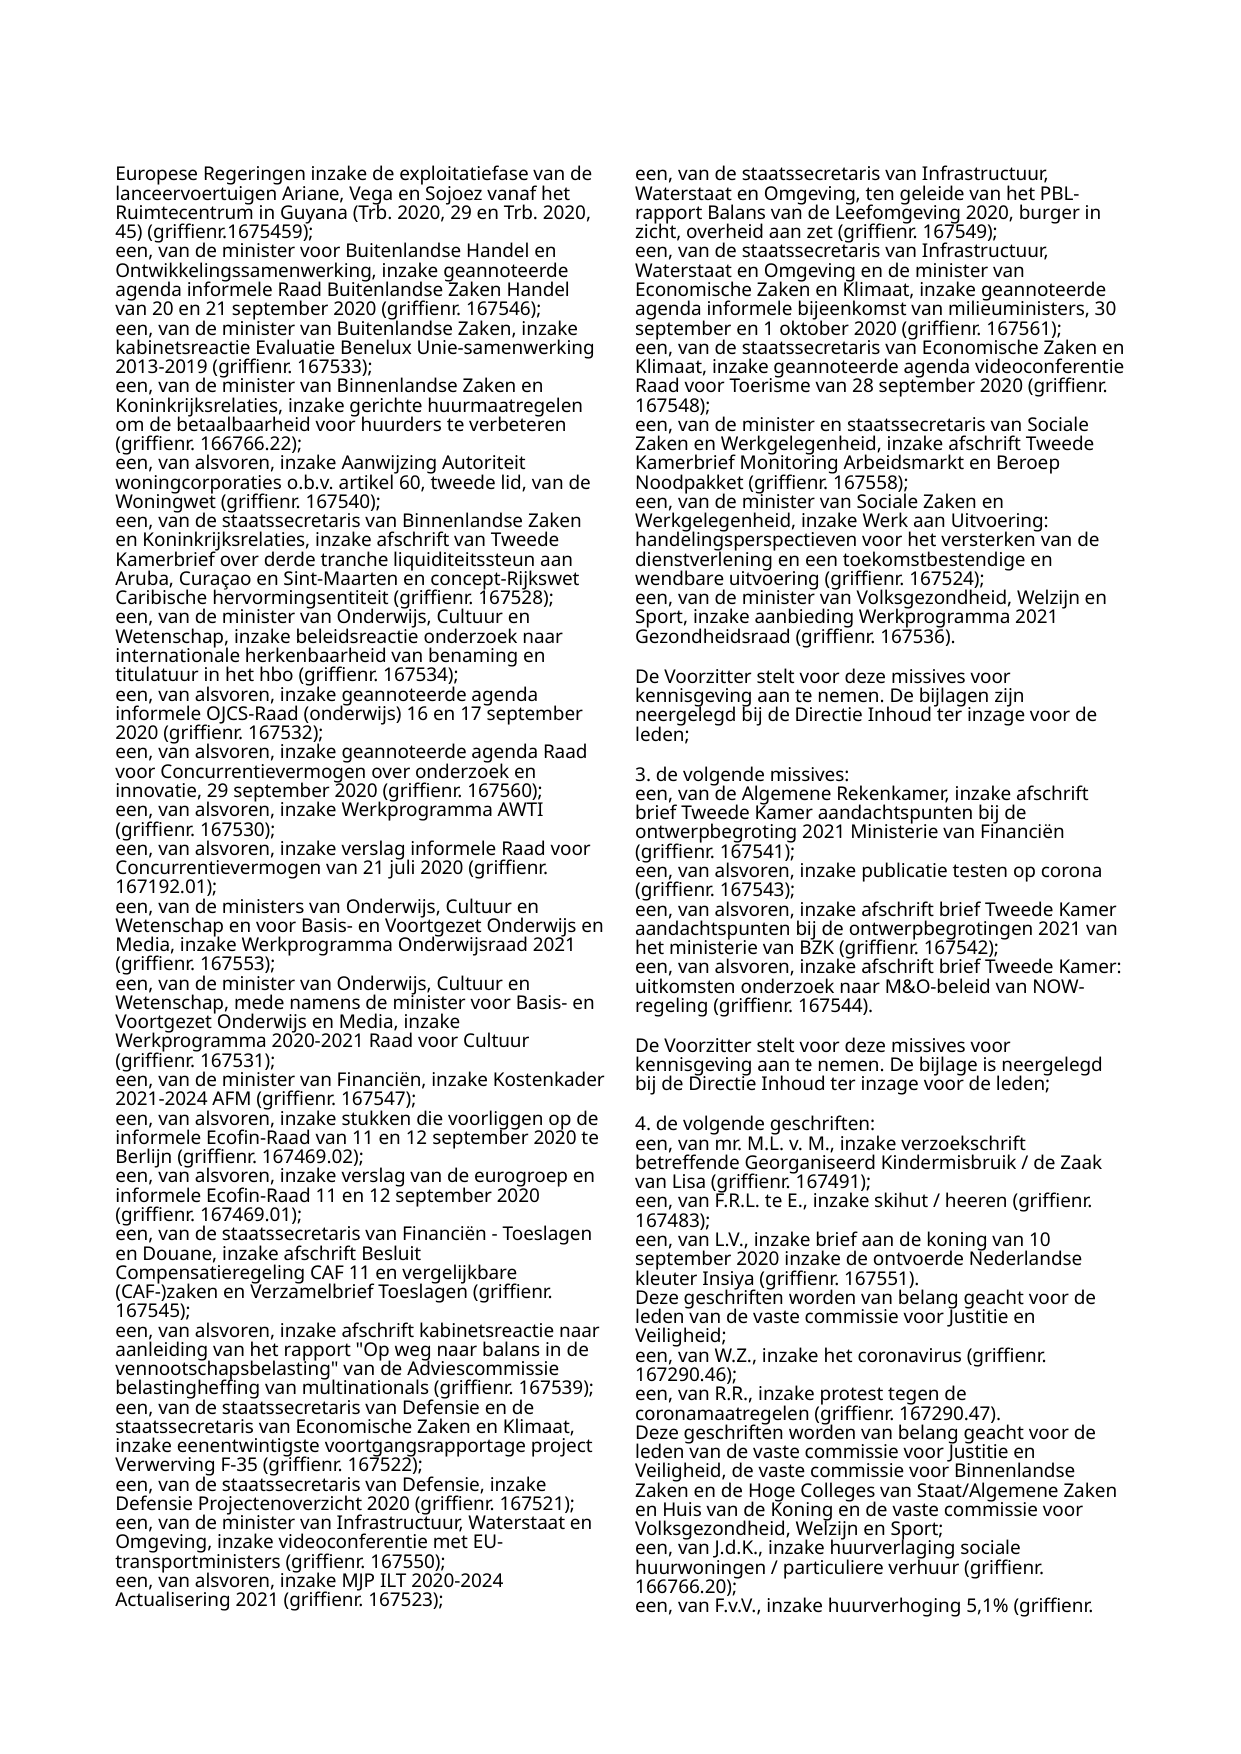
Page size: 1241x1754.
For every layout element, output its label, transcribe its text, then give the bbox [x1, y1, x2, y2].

text een, van de minister en staatssecretaris van Sociale Zaken en Werkgelegenheid, inzake afschrift Tweede Kamerbrief Monitoring Arbeidsmarkt en Beroep Noodpakket (griffienr. 167558); [635, 416, 1125, 493]
text een, van alsvoren, inzake publicatie testen op corona (griffienr. 167543); [635, 862, 1125, 901]
text een, van de minister van Onderwijs, Cultuur en Wetenschap, inzake beleidsreactie onderzoek naar internationale herkenbaarheid van benaming en titulatuur in het hbo (griffienr. 167534); [115, 608, 605, 686]
text een, van W.Z., inzake het coronavirus (griffienr. 167290.46); [635, 1347, 1125, 1385]
text een, van alsvoren, inzake afschrift brief Tweede Kamer: uitkomsten onderzoek naar M&O-beleid van NOW-regeling (griffienr. 167544). [635, 958, 1125, 1016]
text een, van de staatssecretaris van Defensie, inzake Defensie Projectenoverzicht 2020 (griffienr. 167521); [115, 1476, 605, 1514]
text een, van de minister van Binnenlandse Zaken en Koninkrijksrelaties, inzake gerichte huurmaatregelen om de betaalbaarheid voor huurders te verbeteren (griffienr. 166766.22); [115, 377, 605, 454]
text een, van de staatssecretaris van Defensie en de staatssecretaris van Economische Zaken en Klimaat, inzake eenentwintigste voortgangsrapportage project Verwerving F-35 (griffienr. 167522); [115, 1399, 605, 1476]
text een, van de staatssecretaris van Binnenlandse Zaken en Koninkrijksrelaties, inzake afschrift van Tweede Kamerbrief over derde tranche liquiditeitssteun aan Aruba, Curaçao en Sint-Maarten en concept-Rijkswet Caribische hervormingsentiteit (griffienr. 167528); [115, 512, 605, 608]
text een, van mr. M.L. v. M., inzake verzoekschrift betreffende Georganiseerd Kindermisbruik / de Zaak van Lisa (griffienr. 167491); [635, 1135, 1125, 1192]
text een, van de minister van Infrastructuur, Waterstaat en Omgeving, inzake videoconferentie met EU-transportministers (griffienr. 167550); [115, 1514, 605, 1572]
text een, van alsvoren, inzake verslag van de eurogroep en informele Ecofin-Raad 11 en 12 september 2020 (griffienr. 167469.01); [115, 1167, 605, 1225]
text een, van de Algemene Rekenkamer, inzake afschrift brief Tweede Kamer aandachtspunten bij de ontwerpbegroting 2021 Ministerie van Financiën (griffienr. 167541); [635, 785, 1125, 862]
text een, van de staatssecretaris van Economische Zaken en Klimaat, inzake geannoteerde agenda videoconferentie Raad voor Toerisme van 28 september 2020 (griffienr. 167548); [635, 339, 1125, 416]
text een, van de minister van Volksgezondheid, Welzijn en Sport, inzake aanbieding Werkprogramma 2021 Gezondheidsraad (griffienr. 167536). [635, 589, 1125, 647]
text een, van alsvoren, inzake afschrift brief Tweede Kamer aandachtspunten bij de ontwerpbegrotingen 2021 van het ministerie van BZK (griffienr. 167542); [635, 901, 1125, 958]
text een, van alsvoren, inzake MJP ILT 2020-2024 Actualisering 2021 (griffienr. 167523); [115, 1572, 605, 1611]
text een, van alsvoren, inzake Werkprogramma AWTI (griffienr. 167530); [115, 801, 605, 840]
text een, van alsvoren, inzake geannoteerde agenda Raad voor Concurrentievermogen over onderzoek en innovatie, 29 september 2020 (griffienr. 167560); [115, 743, 605, 801]
text Deze geschriften worden van belang geacht voor de leden van de vaste commissie voor Justitie en Veiligheid, de vaste commissie voor Binnenlandse Zaken en de Hoge Colleges van Staat/Algemene Zaken en Huis van de Koning en de vaste commissie voor Volksgezondheid, Welzijn en Sport; [635, 1424, 1125, 1539]
text een, van de minister voor Buitenlandse Handel en Ontwikkelingssamenwerking, inzake geannoteerde agenda informele Raad Buitenlandse Zaken Handel van 20 en 21 september 2020 (griffienr. 167546); [115, 242, 605, 319]
text een, van F.R.L. te E., inzake skihut / heeren (griffienr. 167483); [635, 1192, 1125, 1231]
text een, van de staatssecretaris van Infrastructuur, Waterstaat en Omgeving en de minister van Economische Zaken en Klimaat, inzake geannoteerde agenda informele bijeenkomst van milieuministers, 30 september en 1 oktober 2020 (griffienr. 167561); [635, 242, 1125, 339]
text een, van alsvoren, inzake verslag informele Raad voor Concurrentievermogen van 21 juli 2020 (griffienr. 167192.01); [115, 840, 605, 898]
text een, van alsvoren, inzake afschrift kabinetsreactie naar aanleiding van het rapport "Op weg naar balans in de vennootschapsbelasting" van de Adviescommissie belastingheffing van multinationals (griffienr. 167539); [115, 1322, 605, 1399]
text 3. de volgende missives: [635, 766, 1125, 785]
text De Voorzitter stelt voor deze missives voor kennisgeving aan te nemen. De bijlage is neergelegd bij de Directie Inhoud ter inzage voor de leden; [635, 1037, 1125, 1095]
text een, van L.V., inzake brief aan de koning van 10 september 2020 inzake de ontvoerde Nederlandse kleuter Insiya (griffienr. 167551). [635, 1231, 1125, 1289]
text De Voorzitter stelt voor deze missives voor kennisgeving aan te nemen. De bijlagen zijn neergelegd bij de Directie Inhoud ter inzage voor de leden; [635, 668, 1125, 745]
text een, van alsvoren, inzake Aanwijzing Autoriteit woningcorporaties o.b.v. artikel 60, tweede lid, van de Woningwet (griffienr. 167540); [115, 454, 605, 512]
text een, van de minister van Onderwijs, Cultuur en Wetenschap, mede namens de minister voor Basis- en Voortgezet Onderwijs en Media, inzake Werkprogramma 2020-2021 Raad voor Cultuur (griffienr. 167531); [115, 975, 605, 1071]
text een, van de minister van Sociale Zaken en Werkgelegenheid, inzake Werk aan Uitvoering: handelingsperspectieven voor het versterken van de dienstverlening en een toekomstbestendige en wendbare uitvoering (griffienr. 167524); [635, 493, 1125, 589]
text een, van alsvoren, inzake geannoteerde agenda informele OJCS-Raad (onderwijs) 16 en 17 september 2020 (griffienr. 167532); [115, 686, 605, 743]
text Deze geschriften worden van belang geacht voor de leden van de vaste commissie voor Justitie en Veiligheid; [635, 1289, 1125, 1347]
text een, van de minister van Financiën, inzake Kostenkader 2021-2024 AFM (griffienr. 167547); [115, 1071, 605, 1109]
text een, van de ministers van Onderwijs, Cultuur en Wetenschap en voor Basis- en Voortgezet Onderwijs en Media, inzake Werkprogramma Onderwijsraad 2021 (griffienr. 167553); [115, 898, 605, 975]
text een, van de staatssecretaris van Financiën - Toeslagen en Douane, inzake afschrift Besluit Compensatieregeling CAF 11 en vergelijkbare (CAF-)zaken en Verzamelbrief Toeslagen (griffienr. 167545); [115, 1225, 605, 1322]
text een, van de minister van Buitenlandse Zaken, inzake kabinetsreactie Evaluatie Benelux Unie-samenwerking 2013-2019 (griffienr. 167533); [115, 319, 605, 377]
text Europese Regeringen inzake de exploitatiefase van de lanceervoertuigen Ariane, Vega en Sojoez vanaf het Ruimtecentrum in Guyana (Trb. 2020, 29 en Trb. 2020, 45) (griffienr.1675459); [115, 165, 605, 242]
text een, van de staatssecretaris van Infrastructuur, Waterstaat en Omgeving, ten geleide van het PBL-rapport Balans van de Leefomgeving 2020, burger in zicht, overheid aan zet (griffienr. 167549); [635, 165, 1125, 242]
text een, van F.v.V., inzake huurverhoging 5,1% (griffienr. [635, 1597, 1125, 1616]
text een, van J.d.K., inzake huurverlaging sociale huurwoningen / particuliere verhuur (griffienr. 166766.20); [635, 1539, 1125, 1597]
text een, van alsvoren, inzake stukken die voorliggen op de informele Ecofin-Raad van 11 en 12 september 2020 te Berlijn (griffienr. 167469.02); [115, 1109, 605, 1167]
text een, van R.R., inzake protest tegen de coronamaatregelen (griffienr. 167290.47). [635, 1385, 1125, 1424]
text 4. de volgende geschriften: [635, 1115, 1125, 1135]
